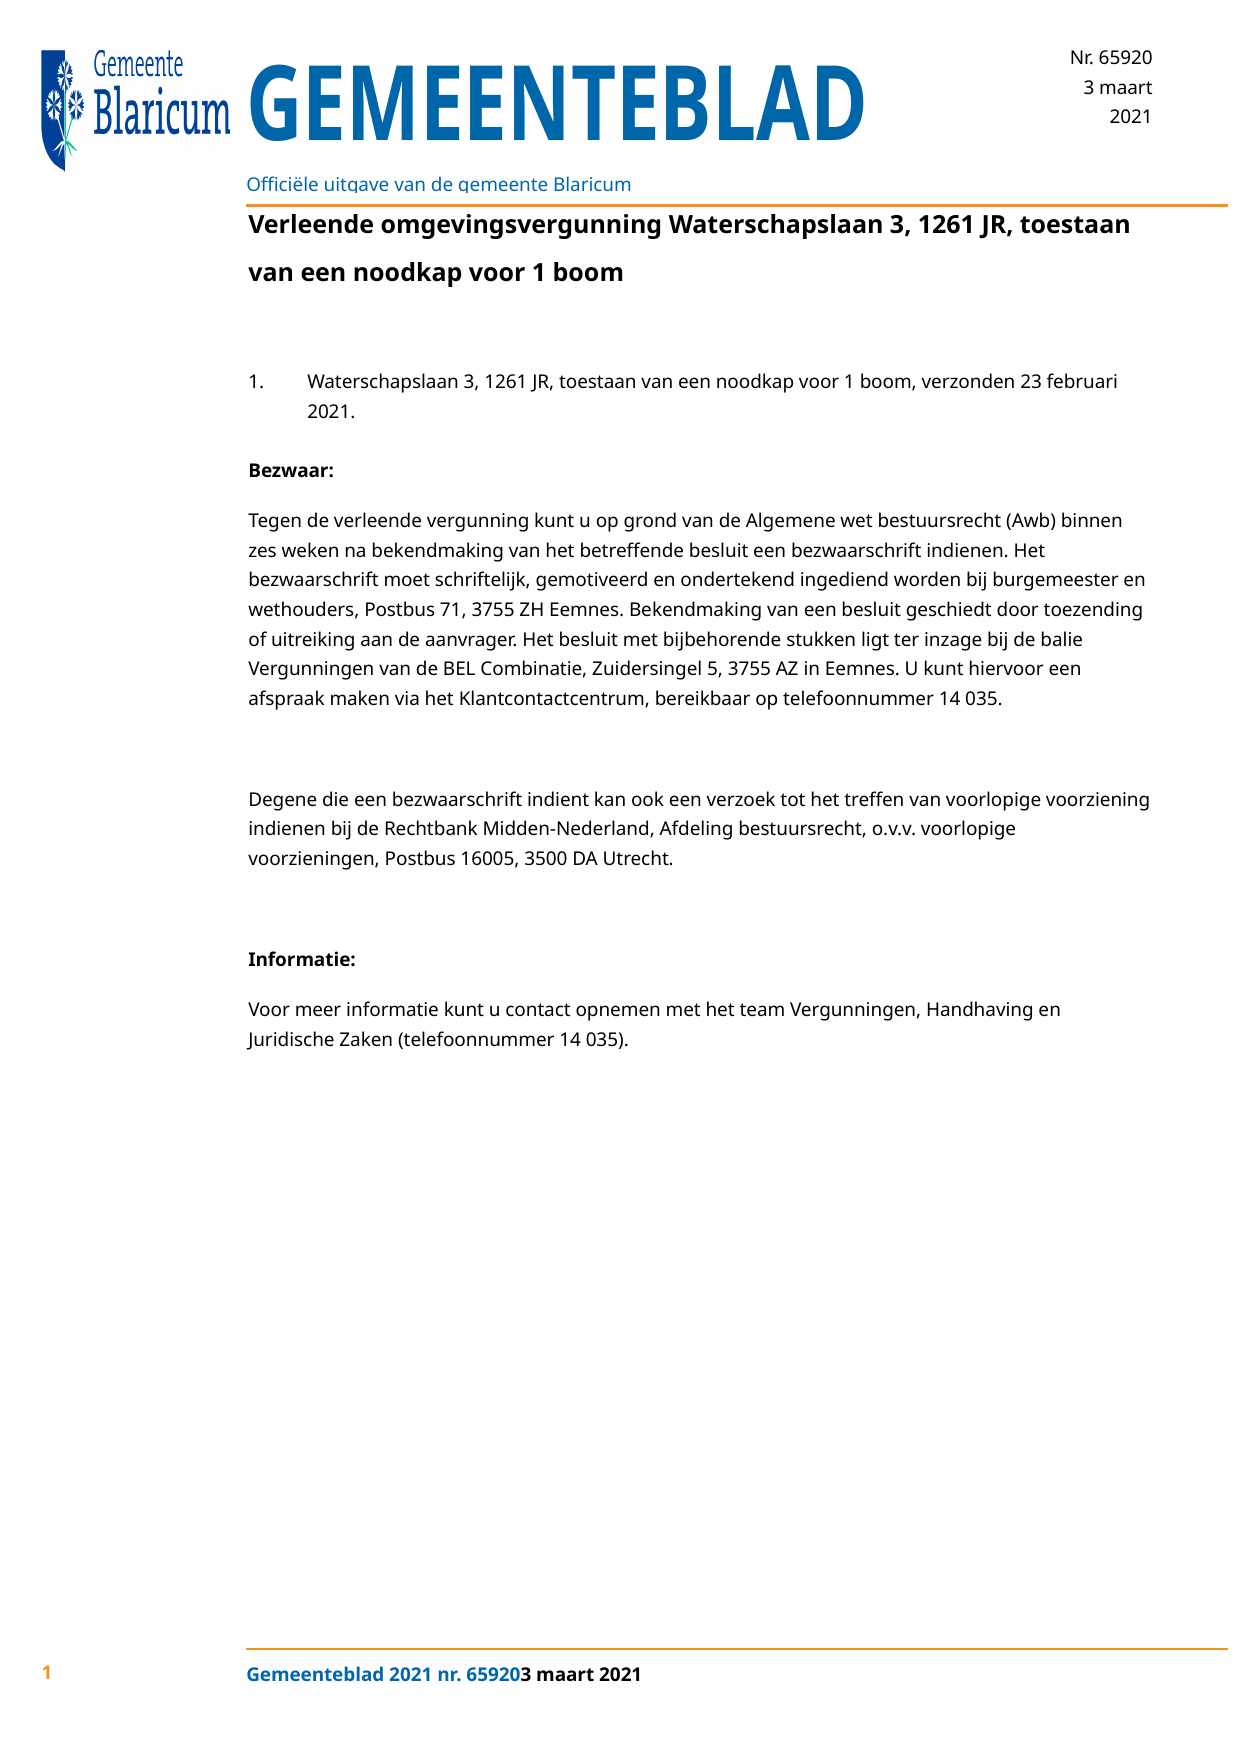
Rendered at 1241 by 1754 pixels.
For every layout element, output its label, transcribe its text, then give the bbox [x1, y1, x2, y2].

text Verleende omgevingsvergunning Waterschapslaan 3, 1261 JR, toestaan van een noodkap voor 1 boom [248, 207, 1152, 288]
list Waterschapslaan 3, 1261 JR, toestaan van een noodkap voor 1 boom, verzonden 23 februari 2021. [248, 368, 1152, 424]
text Informatie: [248, 946, 1152, 972]
picture [41, 47, 231, 172]
text Voor meer informatie kunt u contact opnemen met het team Vergunningen, Handhaving en Juridische Zaken (telefoonnummer 14 035). [248, 996, 1152, 1052]
text Tegen de verleende vergunning kunt u op grond van de Algemene wet bestuursrecht (Awb) binnen zes weken na bekendmaking van het betreffende besluit een bezwaarschrift indienen. Het bezwaarschrift moet schriftelijk, gemotiveerd en ondertekend ingediend worden bij burgemeester en wethouders, Postbus 71, 3755 ZH Eemnes. Bekendmaking van een besluit geschiedt door toezending of uitreiking aan de aanvrager. Het besluit met bijbehorende stukken ligt ter inzage bij de balie Vergunningen van de BEL Combinatie, Zuidersingel 5, 3755 AZ in Eemnes. U kunt hiervoor een afspraak maken via het Klantcontactcentrum, bereikbaar op telefoonnummer 14 035. [248, 507, 1152, 711]
text Degene die een bezwaarschrift indient kan ook een verzoek tot het treffen van voorlopige voorziening indienen bij de Rechtbank Midden-Nederland, Afdeling bestuursrecht, o.v.v. voorlopige voorzieningen, Postbus 16005, 3500 DA Utrecht. [248, 786, 1152, 871]
text Bezwaar: [248, 457, 1152, 483]
